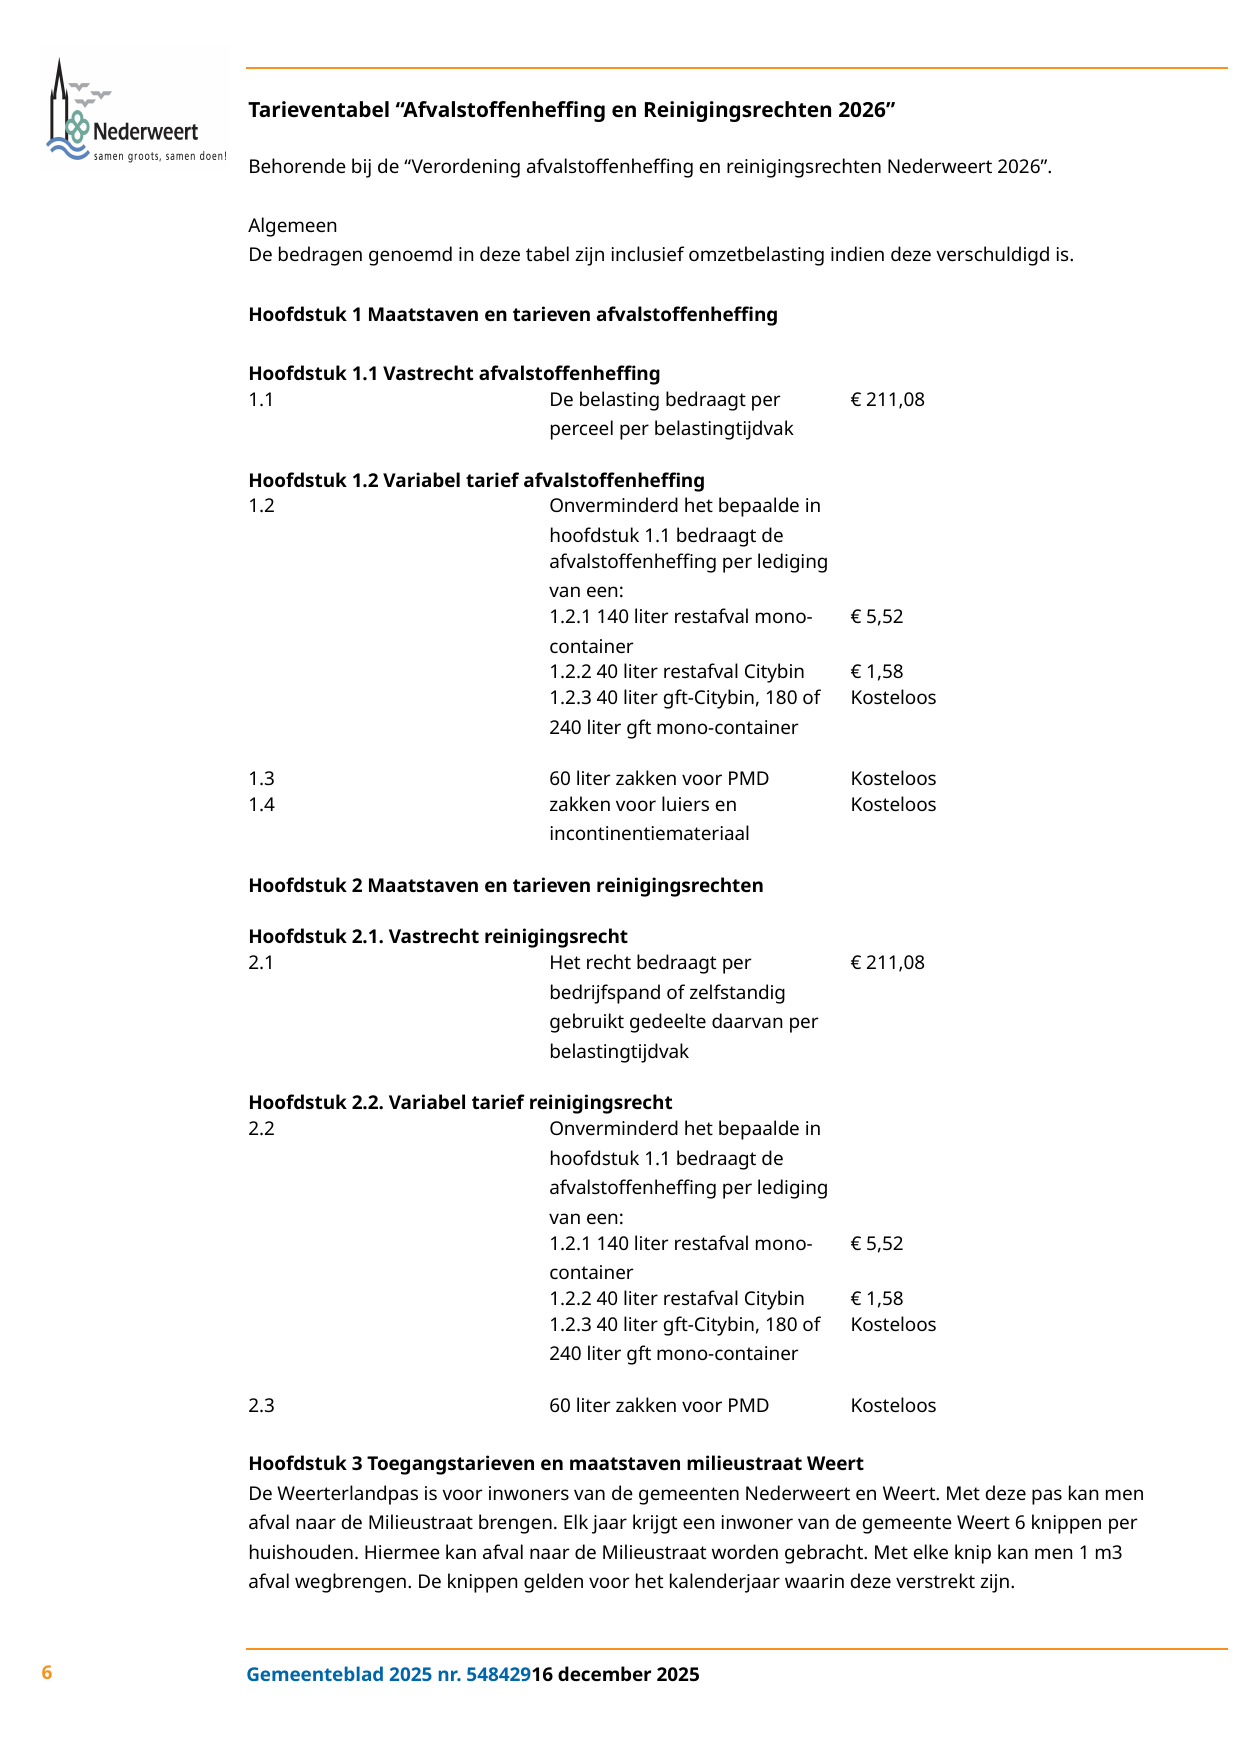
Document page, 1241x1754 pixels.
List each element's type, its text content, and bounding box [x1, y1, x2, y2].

text Hoofdstuk 3 Toegangstarieven en maatstaven milieustraat Weert [248, 1450, 1152, 1476]
table_cell 1.3 [248, 765, 549, 791]
table_cell [248, 548, 549, 603]
table_cell [850, 1115, 1152, 1230]
table_cell [248, 898, 549, 923]
table_header Hoofdstuk 1.1 Vastrecht afvalstoffenheffing [248, 360, 850, 386]
table_cell 2.1 [248, 949, 549, 1064]
table_cell [850, 467, 1152, 493]
table_cell [549, 1064, 850, 1089]
table_cell Hoofdstuk 2.1. Vastrecht reinigingsrecht [248, 924, 850, 949]
table_cell 1.2 [248, 493, 549, 548]
table_cell Kosteloos [850, 1311, 1152, 1366]
table_cell [850, 740, 1152, 765]
table_cell 60 liter zakken voor PMD [549, 1392, 850, 1417]
text Algemeen [248, 212, 1152, 238]
table_cell [850, 924, 1152, 949]
table_cell [248, 846, 549, 872]
table_cell [549, 898, 850, 923]
table_cell Onverminderd het bepaalde in hoofdstuk 1.1 bedraagt de afvalstoffenheffing per lediging van een: [549, 1115, 850, 1230]
table_cell [248, 1311, 549, 1366]
table_cell [850, 441, 1152, 467]
table_cell 1.2.1 140 liter restafval mono-container [549, 603, 850, 658]
table_cell € 211,08 [850, 949, 1152, 1064]
table_cell [850, 1366, 1152, 1392]
table_cell Kosteloos [850, 684, 1152, 739]
table_cell afvalstoffenheffing per lediging van een: [549, 548, 850, 603]
table_cell [248, 740, 549, 765]
table_cell [549, 740, 850, 765]
table_cell [850, 898, 1152, 923]
text Behorende bij de “Verordening afvalstoffenheffing en reinigingsrechten Nederweert 2026”. [248, 153, 1152, 179]
table_cell [850, 1090, 1152, 1115]
table_cell [248, 1064, 549, 1089]
table_cell zakken voor luiers en incontinentiemateriaal [549, 791, 850, 846]
table_cell € 5,52 [850, 1230, 1152, 1285]
table_cell 2.3 [248, 1392, 549, 1417]
table_cell Kosteloos [850, 765, 1152, 791]
table_cell 1.2.3 40 liter gft-Citybin, 180 of 240 liter gft mono-container [549, 684, 850, 739]
table_cell € 1,58 [850, 1285, 1152, 1311]
table_cell € 5,52 [850, 603, 1152, 658]
table_cell € 211,08 [850, 386, 1152, 441]
table_cell 60 liter zakken voor PMD [549, 765, 850, 791]
table_cell Kosteloos [850, 1392, 1152, 1417]
table_cell [850, 493, 1152, 548]
table_cell [248, 1366, 549, 1392]
table_cell [850, 872, 1152, 898]
table_cell 1.2.2 40 liter restafval Citybin [549, 659, 850, 684]
table_cell [248, 659, 549, 684]
table_cell Hoofdstuk 2.2. Variabel tarief reinigingsrecht [248, 1090, 850, 1115]
text Hoofdstuk 1 Maatstaven en tarieven afvalstoffenheffing [248, 301, 1152, 327]
table_cell 2.2 [248, 1115, 549, 1230]
table_header [850, 360, 1152, 386]
table_cell [248, 603, 549, 658]
table_cell 1.4 [248, 791, 549, 846]
text Tarieventabel “Afvalstoffenheffing en Reinigingsrechten 2026” [248, 95, 1152, 123]
table_cell [549, 441, 850, 467]
table_cell [248, 684, 549, 739]
table_cell [248, 1230, 549, 1285]
table_cell Hoofdstuk 1.2 Variabel tarief afvalstoffenheffing [248, 467, 850, 493]
table_cell € 1,58 [850, 659, 1152, 684]
table_cell [850, 1064, 1152, 1089]
table_cell [549, 846, 850, 872]
table_cell [850, 548, 1152, 603]
table_cell De belasting bedraagt per perceel per belastingtijdvak [549, 386, 850, 441]
table_cell [248, 1285, 549, 1311]
table_cell [850, 846, 1152, 872]
table_cell Onverminderd het bepaalde in hoofdstuk 1.1 bedraagt de [549, 493, 850, 548]
table_cell [248, 441, 549, 467]
table_cell [549, 1366, 850, 1392]
table_cell Het recht bedraagt per bedrijfspand of zelfstandig gebruikt gedeelte daarvan per belastingtijdvak [549, 949, 850, 1064]
table_cell 1.1 [248, 386, 549, 441]
text De bedragen genoemd in deze tabel zijn inclusief omzetbelasting indien deze verschuldigd is. [248, 242, 1152, 267]
table_cell 1.2.1 140 liter restafval mono-container [549, 1230, 850, 1285]
table_cell 1.2.3 40 liter gft-Citybin, 180 of 240 liter gft mono-container [549, 1311, 850, 1366]
text De Weerterlandpas is voor inwoners van de gemeenten Nederweert en Weert. Met deze pas kan men afval naar de Milieustraat brengen. Elk jaar krijgt een inwoner van de gemeente Weert 6 knippen per huishouden. Hiermee kan afval naar de Milieustraat worden gebracht. Met elke knip kan men 1 m3 afval wegbrengen. De knippen gelden voor het kalenderjaar waarin deze verstrekt zijn. [248, 1480, 1152, 1594]
picture [41, 47, 231, 172]
table_cell Hoofdstuk 2 Maatstaven en tarieven reinigingsrechten [248, 872, 850, 898]
table_cell Kosteloos [850, 791, 1152, 846]
table_cell 1.2.2 40 liter restafval Citybin [549, 1285, 850, 1311]
